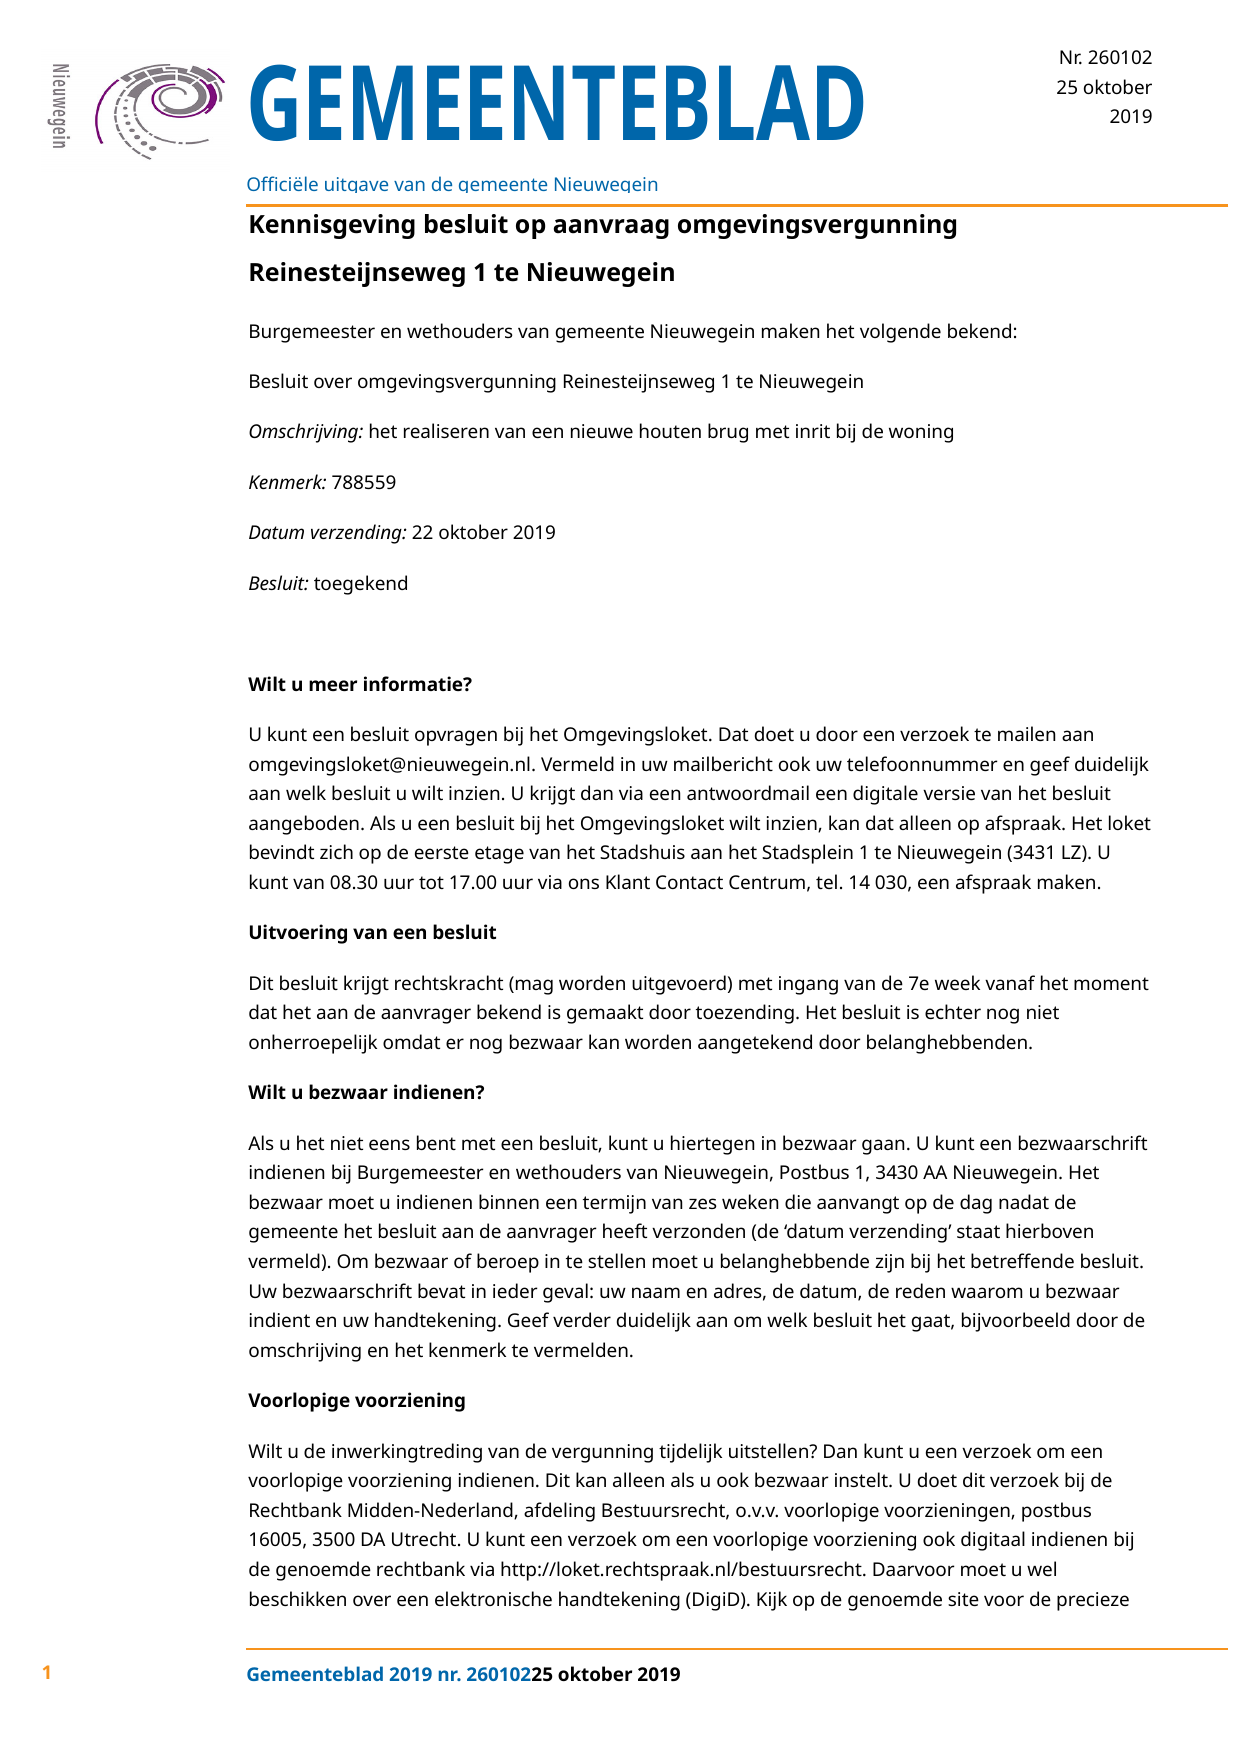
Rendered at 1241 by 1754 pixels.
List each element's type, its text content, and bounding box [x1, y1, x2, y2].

text Kenmerk: 788559 [248, 469, 1152, 495]
text Wilt u bezwaar indienen? [248, 1079, 1152, 1105]
text Kennisgeving besluit op aanvraag omgevingsvergunning Reinesteijnseweg 1 te Nieuwegein [248, 207, 1152, 288]
text Uitvoering van een besluit [248, 919, 1152, 945]
text Dit besluit krijgt rechtskracht (mag worden uitgevoerd) met ingang van de 7e week vanaf het moment dat het aan de aanvrager bekend is gemaakt door toezending. Het besluit is echter nog niet onherroepelijk omdat er nog bezwaar kan worden aangetekend door belanghebbenden. [248, 970, 1152, 1055]
text Datum verzending: 22 oktober 2019 [248, 519, 1152, 545]
text Wilt u de inwerkingtreding van de vergunning tijdelijk uitstellen? Dan kunt u een verzoek om een voorlopige voorziening indienen. Dit kan alleen als u ook bezwaar instelt. U doet dit verzoek bij de Rechtbank Midden-Nederland, afdeling Bestuursrecht, o.v.v. voorlopige voorzieningen, postbus 16005, 3500 DA Utrecht. U kunt een verzoek om een voorlopige voorziening ook digitaal indienen bij de genoemde rechtbank via http://loket.rechtspraak.nl/bestuursrecht. Daarvoor moet u wel beschikken over een elektronische handtekening (DigiD). Kijk op de genoemde site voor de precieze [248, 1438, 1152, 1612]
text Besluit: toegekend [248, 570, 1152, 596]
text U kunt een besluit opvragen bij het Omgevingsloket. Dat doet u door een verzoek te mailen aan omgevingsloket@nieuwegein.nl. Vermeld in uw mailbericht ook uw telefoonnummer en geef duidelijk aan welk besluit u wilt inzien. U krijgt dan via een antwoordmail een digitale versie van het besluit aangeboden. Als u een besluit bij het Omgevingsloket wilt inzien, kan dat alleen op afspraak. Het loket bevindt zich op de eerste etage van het Stadshuis aan het Stadsplein 1 te Nieuwegein (3431 LZ). U kunt van 08.30 uur tot 17.00 uur via ons Klant Contact Centrum, tel. 14 030, een afspraak maken. [248, 721, 1152, 895]
text Als u het niet eens bent met een besluit, kunt u hiertegen in bezwaar gaan. U kunt een bezwaarschrift indienen bij Burgemeester en wethouders van Nieuwegein, Postbus 1, 3430 AA Nieuwegein. Het bezwaar moet u indienen binnen een termijn van zes weken die aanvangt op de dag nadat de gemeente het besluit aan de aanvrager heeft verzonden (de ‘datum verzending’ staat hierboven vermeld). Om bezwaar of beroep in te stellen moet u belanghebbende zijn bij het betreffende besluit. Uw bezwaarschrift bevat in ieder geval: uw naam en adres, de datum, de reden waarom u bezwaar indient en uw handtekening. Geef verder duidelijk aan om welk besluit het gaat, bijvoorbeeld door de omschrijving en het kenmerk te vermelden. [248, 1130, 1152, 1363]
text Omschrijving: het realiseren van een nieuwe houten brug met inrit bij de woning [248, 419, 1152, 444]
picture [41, 47, 231, 172]
text Voorlopige voorziening [248, 1387, 1152, 1413]
text Wilt u meer informatie? [248, 671, 1152, 697]
text Besluit over omgevingsvergunning Reinesteijnseweg 1 te Nieuwegein [248, 368, 1152, 394]
text Burgemeester en wethouders van gemeente Nieuwegein maken het volgende bekend: [248, 318, 1152, 344]
